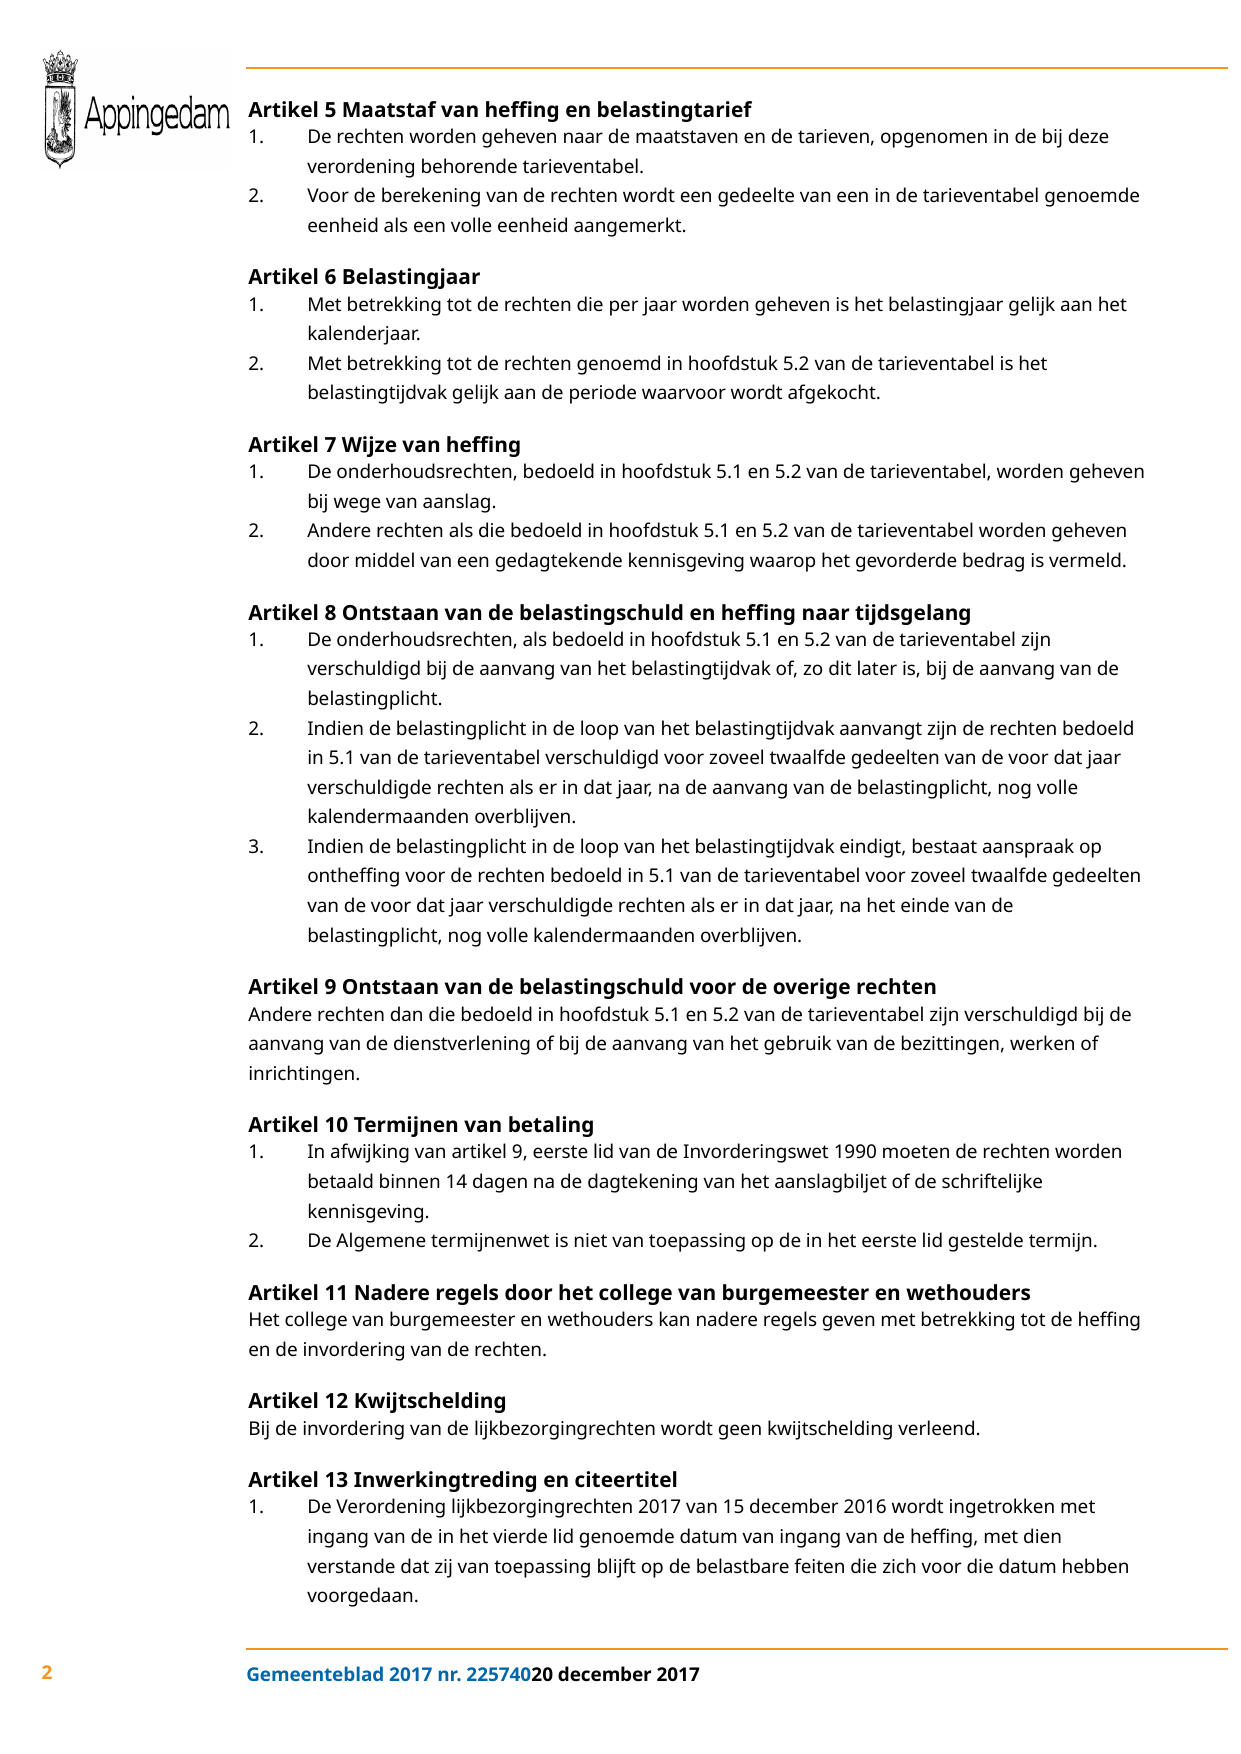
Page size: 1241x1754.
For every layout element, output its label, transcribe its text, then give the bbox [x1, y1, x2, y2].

list Met betrekking tot de rechten die per jaar worden geheven is het belastingjaar gelijk aan het kalenderjaar. [248, 291, 1152, 346]
list De onderhoudsrechten, als bedoeld in hoofdstuk 5.1 en 5.2 van de tarieventabel zijn verschuldigd bij de aanvang van het belastingtijdvak of, zo dit later is, bij de aanvang van de belastingplicht. [248, 626, 1152, 711]
text Artikel 12 Kwijtschelding [248, 1386, 1152, 1415]
text Bij de invordering van de lijkbezorgingrechten wordt geen kwijtschelding verleend. [248, 1415, 1152, 1441]
list De Verordening lijkbezorgingrechten 2017 van 15 december 2016 wordt ingetrokken met ingang van de in het vierde lid genoemde datum van ingang van de heffing, met dien verstande dat zij van toepassing blijft op de belastbare feiten die zich voor die datum hebben voorgedaan. [248, 1494, 1152, 1608]
text Artikel 8 Ontstaan van de belastingschuld en heffing naar tijdsgelang [248, 598, 1152, 626]
text Artikel 10 Termijnen van betaling [248, 1110, 1152, 1139]
text Artikel 5 Maatstaf van heffing en belastingtarief [248, 95, 1152, 123]
picture [41, 47, 231, 172]
text Artikel 6 Belastingjaar [248, 262, 1152, 291]
list In afwijking van artikel 9, eerste lid van de Invorderingswet 1990 moeten de rechten worden betaald binnen 14 dagen na de dagtekening van het aanslagbiljet of de schriftelijke kennisgeving. [248, 1139, 1152, 1224]
list De onderhoudsrechten, bedoeld in hoofdstuk 5.1 en 5.2 van de tarieventabel, worden geheven bij wege van aanslag. [248, 458, 1152, 514]
text Artikel 9 Ontstaan van de belastingschuld voor de overige rechten [248, 972, 1152, 1001]
list De rechten worden geheven naar de maatstaven en de tarieven, opgenomen in de bij deze verordening behorende tarieventabel. [248, 123, 1152, 178]
text Het college van burgemeester en wethouders kan nadere regels geven met betrekking tot de heffing en de invordering van de rechten. [248, 1306, 1152, 1362]
text Andere rechten dan die bedoeld in hoofdstuk 5.1 en 5.2 van de tarieventabel zijn verschuldigd bij de aanvang van de dienstverlening of bij de aanvang van het gebruik van de bezittingen, werken of inrichtingen. [248, 1001, 1152, 1086]
list Indien de belastingplicht in de loop van het belastingtijdvak aanvangt zijn de rechten bedoeld in 5.1 van de tarieventabel verschuldigd voor zoveel twaalfde gedeelten van de voor dat jaar verschuldigde rechten als er in dat jaar, na de aanvang van de belastingplicht, nog volle kalendermaanden overblijven. [248, 715, 1152, 829]
text Artikel 11 Nadere regels door het college van burgemeester en wethouders [248, 1278, 1152, 1306]
text Artikel 13 Inwerkingtreding en citeertitel [248, 1465, 1152, 1494]
list Met betrekking tot de rechten genoemd in hoofdstuk 5.2 van de tarieventabel is het belastingtijdvak gelijk aan de periode waarvoor wordt afgekocht. [248, 350, 1152, 405]
list Andere rechten als die bedoeld in hoofdstuk 5.1 en 5.2 van de tarieventabel worden geheven door middel van een gedagtekende kennisgeving waarop het gevorderde bedrag is vermeld. [248, 518, 1152, 573]
text Artikel 7 Wijze van heffing [248, 430, 1152, 458]
list De Algemene termijnenwet is niet van toepassing op de in het eerste lid gestelde termijn. [248, 1227, 1152, 1253]
list Voor de berekening van de rechten wordt een gedeelte van een in de tarieventabel genoemde eenheid als een volle eenheid aangemerkt. [248, 182, 1152, 238]
list Indien de belastingplicht in de loop van het belastingtijdvak eindigt, bestaat aanspraak op ontheffing voor de rechten bedoeld in 5.1 van de tarieventabel voor zoveel twaalfde gedeelten van de voor dat jaar verschuldigde rechten als er in dat jaar, na het einde van de belastingplicht, nog volle kalendermaanden overblijven. [248, 833, 1152, 948]
